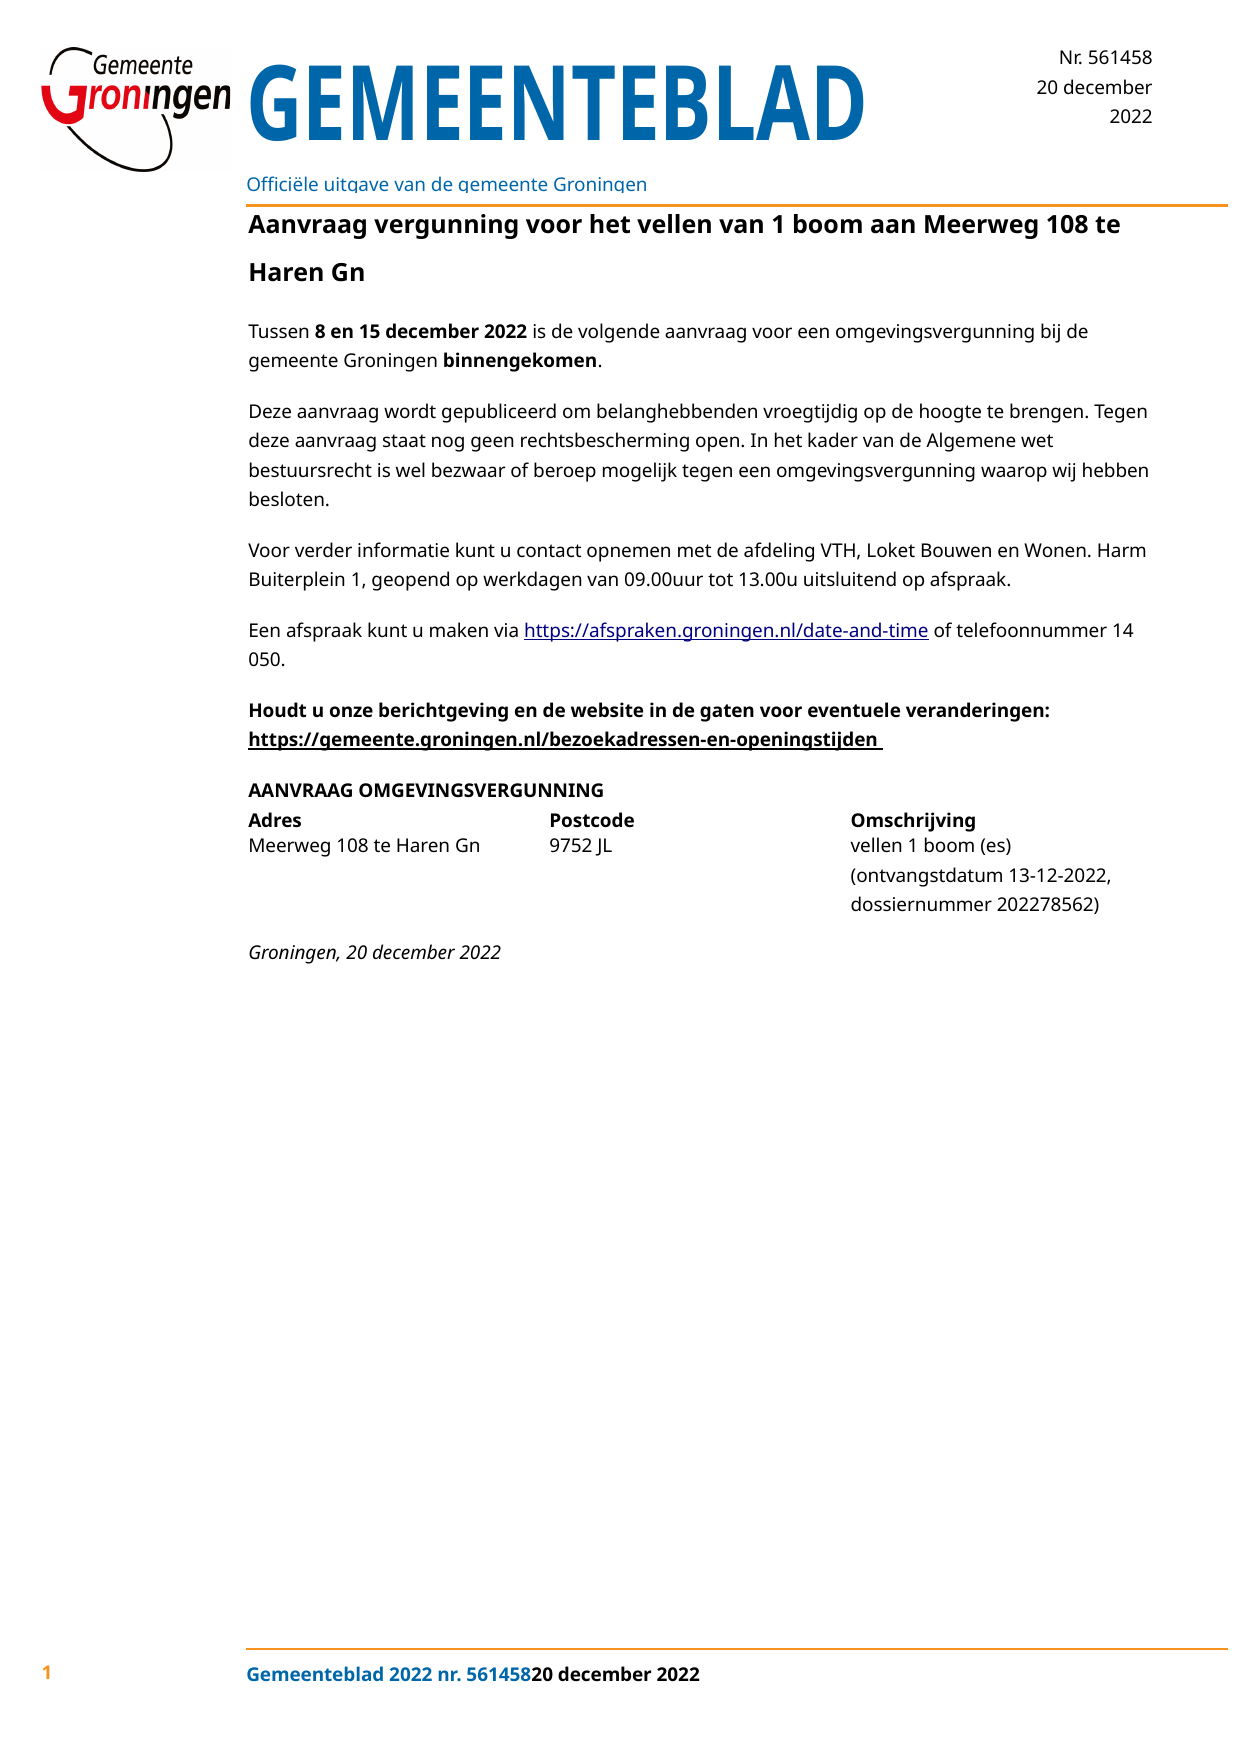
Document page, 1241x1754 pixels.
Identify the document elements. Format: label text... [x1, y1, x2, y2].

table_cell Meerweg 108 te Haren Gn [248, 833, 549, 917]
table_cell vellen 1 boom (es) (ontvangstdatum 13-12-2022, dossiernummer 202278562) [850, 833, 1152, 917]
text AANVRAAG OMGEVINGSVERGUNNING [248, 777, 1152, 803]
table_header Adres [248, 807, 549, 832]
text Tussen 8 en 15 december 2022 is de volgende aanvraag voor een omgevingsvergunning bij de gemeente Groningen binnengekomen. [248, 318, 1152, 373]
table_header Postcode [549, 807, 850, 832]
text Een afspraak kunt u maken via https://afspraken.groningen.nl/date-and-time of telefoonnummer 14 050. [248, 617, 1152, 672]
text Houdt u onze berichtgeving en de website in de gaten voor eventuele veranderingen: https://gemeente.groningen.nl/bezoekadressen-en-openingstijden [248, 697, 1152, 752]
text Voor verder informatie kunt u contact opnemen met de afdeling VTH, Loket Bouwen en Wonen. Harm Buiterplein 1, geopend op werkdagen van 09.00uur tot 13.00u uitsluitend op afspraak. [248, 537, 1152, 592]
text Groningen, 20 december 2022 [248, 939, 1152, 964]
picture [41, 47, 231, 172]
text Deze aanvraag wordt gepubliceerd om belanghebbenden vroegtijdig op de hoogte te brengen. Tegen deze aanvraag staat nog geen rechtsbescherming open. In het kader van de Algemene wet bestuursrecht is wel bezwaar of beroep mogelijk tegen een omgevingsvergunning waarop wij hebben besloten. [248, 398, 1152, 512]
table_cell 9752 JL [549, 833, 850, 917]
text Aanvraag vergunning voor het vellen van 1 boom aan Meerweg 108 te Haren Gn [248, 207, 1152, 288]
table_header Omschrijving [850, 807, 1152, 832]
